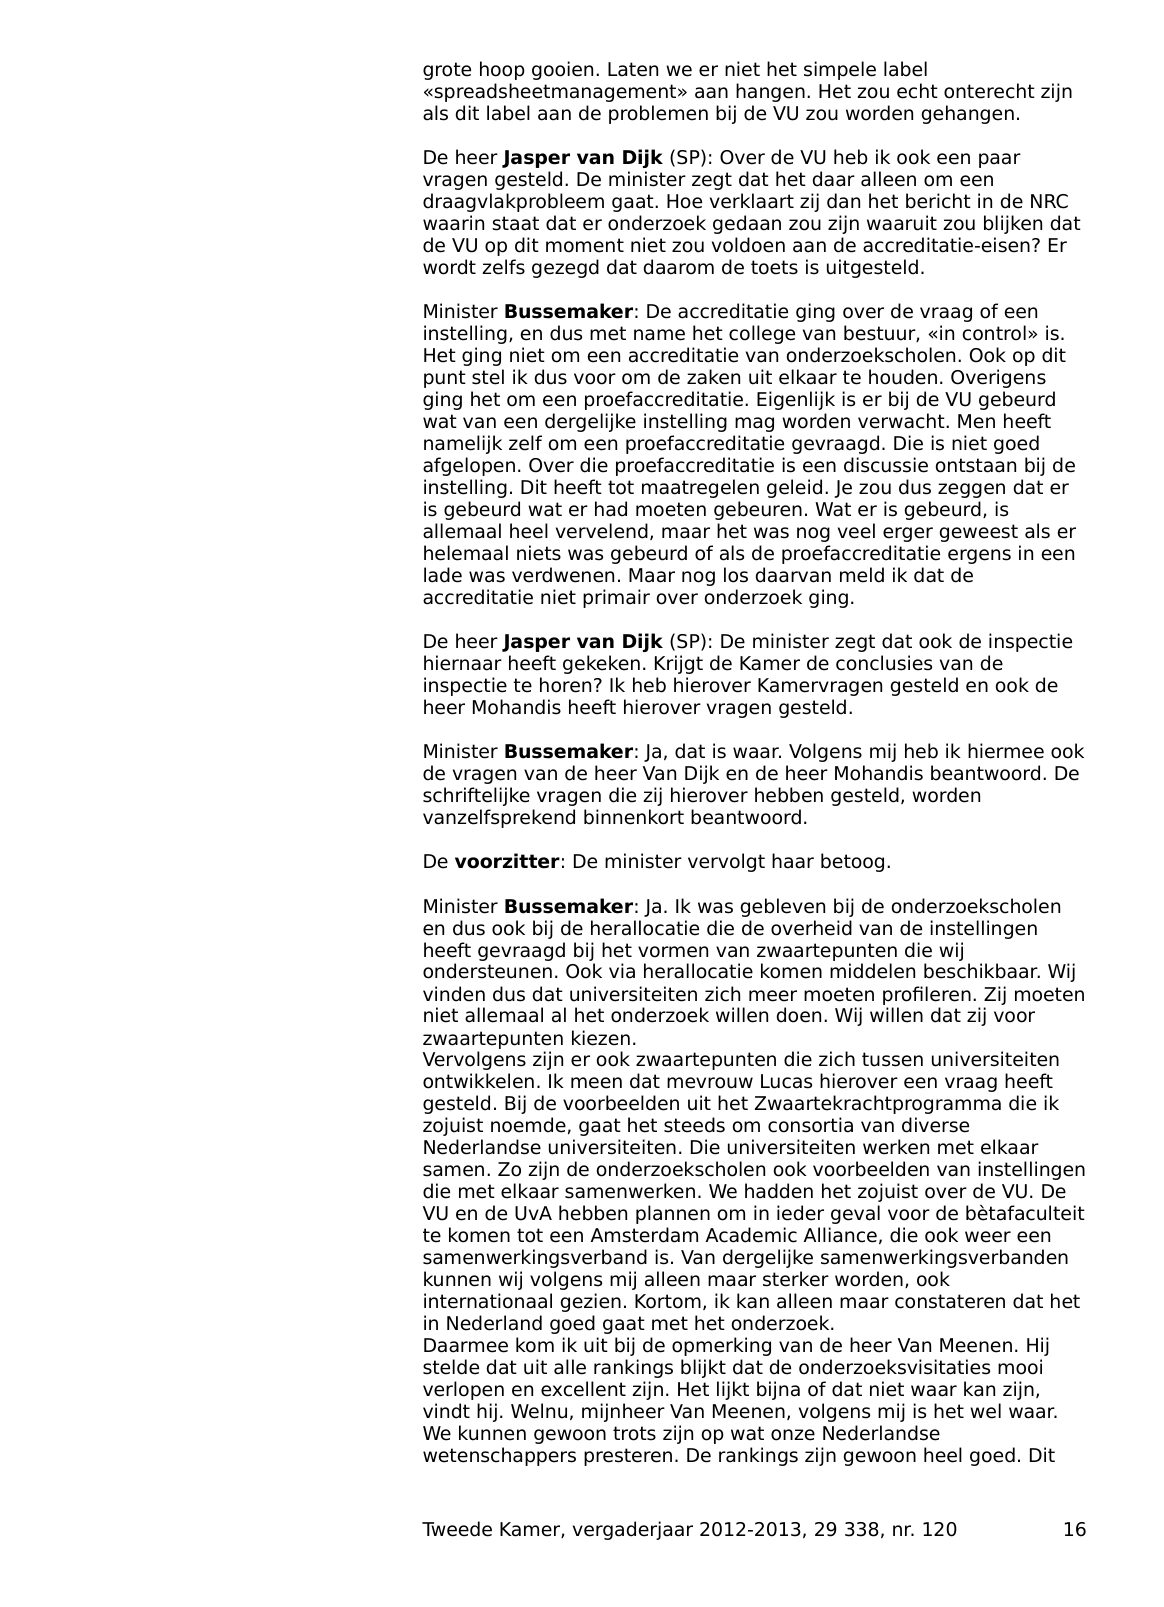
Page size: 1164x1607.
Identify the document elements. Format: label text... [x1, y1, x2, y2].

text De heer Jasper van Dijk (SP): Over de VU heb ik ook een paar vragen gesteld. De minister zegt dat het daar alleen om een draagvlakprobleem gaat. Hoe verklaart zij dan het bericht in de NRC waarin staat dat er onderzoek gedaan zou zijn waaruit zou blijken dat de VU op dit moment niet zou voldoen aan de accreditatie-eisen? Er wordt zelfs gezegd dat daarom de toets is uitgesteld. [422, 147, 1087, 279]
text Minister Bussemaker: Ja, dat is waar. Volgens mij heb ik hiermee ook de vragen van de heer Van Dijk en de heer Mohandis beantwoord. De schriftelijke vragen die zij hierover hebben gesteld, worden vanzelfsprekend binnenkort beantwoord. [422, 741, 1087, 829]
text Minister Bussemaker: De accreditatie ging over de vraag of een instelling, en dus met name het college van bestuur, «in control» is. Het ging niet om een accreditatie van onderzoekscholen. Ook op dit punt stel ik dus voor om de zaken uit elkaar te houden. Overigens ging het om een proefaccreditatie. Eigenlijk is er bij de VU gebeurd wat van een dergelijke instelling mag worden verwacht. Men heeft namelijk zelf om een proefaccreditatie gevraagd. Die is niet goed afgelopen. Over die proefaccreditatie is een discussie ontstaan bij de instelling. Dit heeft tot maatregelen geleid. Je zou dus zeggen dat er is gebeurd wat er had moeten gebeuren. Wat er is gebeurd, is allemaal heel vervelend, maar het was nog veel erger geweest als er helemaal niets was gebeurd of als de proefaccreditatie ergens in een lade was verdwenen. Maar nog los daarvan meld ik dat de accreditatie niet primair over onderzoek ging. [422, 301, 1087, 609]
text Vervolgens zijn er ook zwaartepunten die zich tussen universiteiten ontwikkelen. Ik meen dat mevrouw Lucas hierover een vraag heeft gesteld. Bij de voorbeelden uit het Zwaartekrachtprogramma die ik zojuist noemde, gaat het steeds om consortia van diverse Nederlandse universiteiten. Die universiteiten werken met elkaar samen. Zo zijn de onderzoekscholen ook voorbeelden van instellingen die met elkaar samenwerken. We hadden het zojuist over de VU. De VU en de UvA hebben plannen om in ieder geval voor de bètafaculteit te komen tot een Amsterdam Academic Alliance, die ook weer een samenwerkingsverband is. Van dergelijke samenwerkingsverbanden kunnen wij volgens mij alleen maar sterker worden, ook internationaal gezien. Kortom, ik kan alleen maar constateren dat het in Nederland goed gaat met het onderzoek. [422, 1049, 1087, 1335]
text De heer Jasper van Dijk (SP): De minister zegt dat ook de inspectie hiernaar heeft gekeken. Krijgt de Kamer de conclusies van de inspectie te horen? Ik heb hierover Kamervragen gesteld en ook de heer Mohandis heeft hierover vragen gesteld. [422, 631, 1087, 719]
text Minister Bussemaker: Ja. Ik was gebleven bij de onderzoekscholen en dus ook bij de herallocatie die de overheid van de instellingen heeft gevraagd bij het vormen van zwaartepunten die wij ondersteunen. Ook via herallocatie komen middelen beschikbaar. Wij vinden dus dat universiteiten zich meer moeten profileren. Zij moeten niet allemaal al het onderzoek willen doen. Wij willen dat zij voor zwaartepunten kiezen. [422, 896, 1087, 1049]
text De voorzitter: De minister vervolgt haar betoog. [422, 851, 1087, 873]
text grote hoop gooien. Laten we er niet het simpele label «spreadsheetmanagement» aan hangen. Het zou echt onterecht zijn als dit label aan de problemen bij de VU zou worden gehangen. [422, 59, 1087, 125]
text Daarmee kom ik uit bij de opmerking van de heer Van Meenen. Hij stelde dat uit alle rankings blijkt dat de onderzoeksvisitaties mooi verlopen en excellent zijn. Het lijkt bijna of dat niet waar kan zijn, vindt hij. Welnu, mijnheer Van Meenen, volgens mij is het wel waar. We kunnen gewoon trots zijn op wat onze Nederlandse wetenschappers presteren. De rankings zijn gewoon heel goed. Dit [422, 1335, 1087, 1467]
